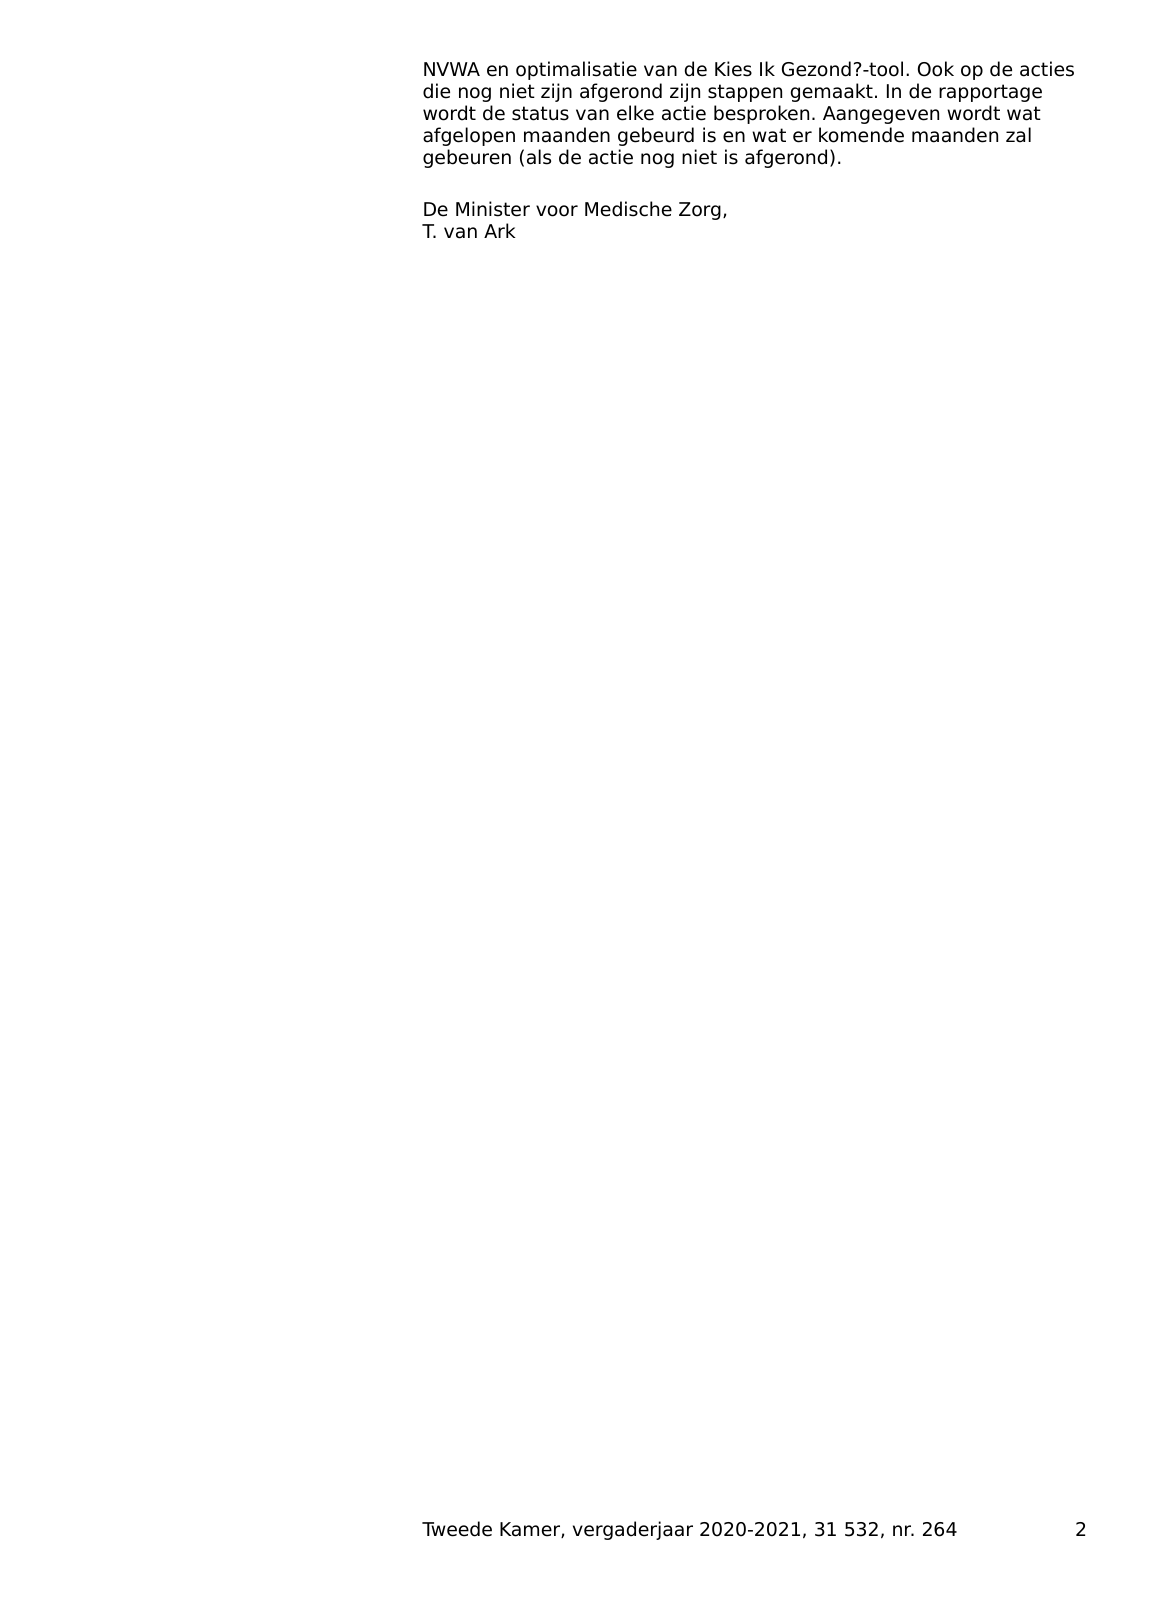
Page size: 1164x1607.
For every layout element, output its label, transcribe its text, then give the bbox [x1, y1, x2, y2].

text De Minister voor Medische Zorg, T. van Ark [422, 199, 1087, 243]
text NVWA en optimalisatie van de Kies Ik Gezond?-tool. Ook op de acties die nog niet zijn afgerond zijn stappen gemaakt. In de rapportage wordt de status van elke actie besproken. Aangegeven wordt wat afgelopen maanden gebeurd is en wat er komende maanden zal gebeuren (als de actie nog niet is afgerond). [422, 59, 1087, 169]
